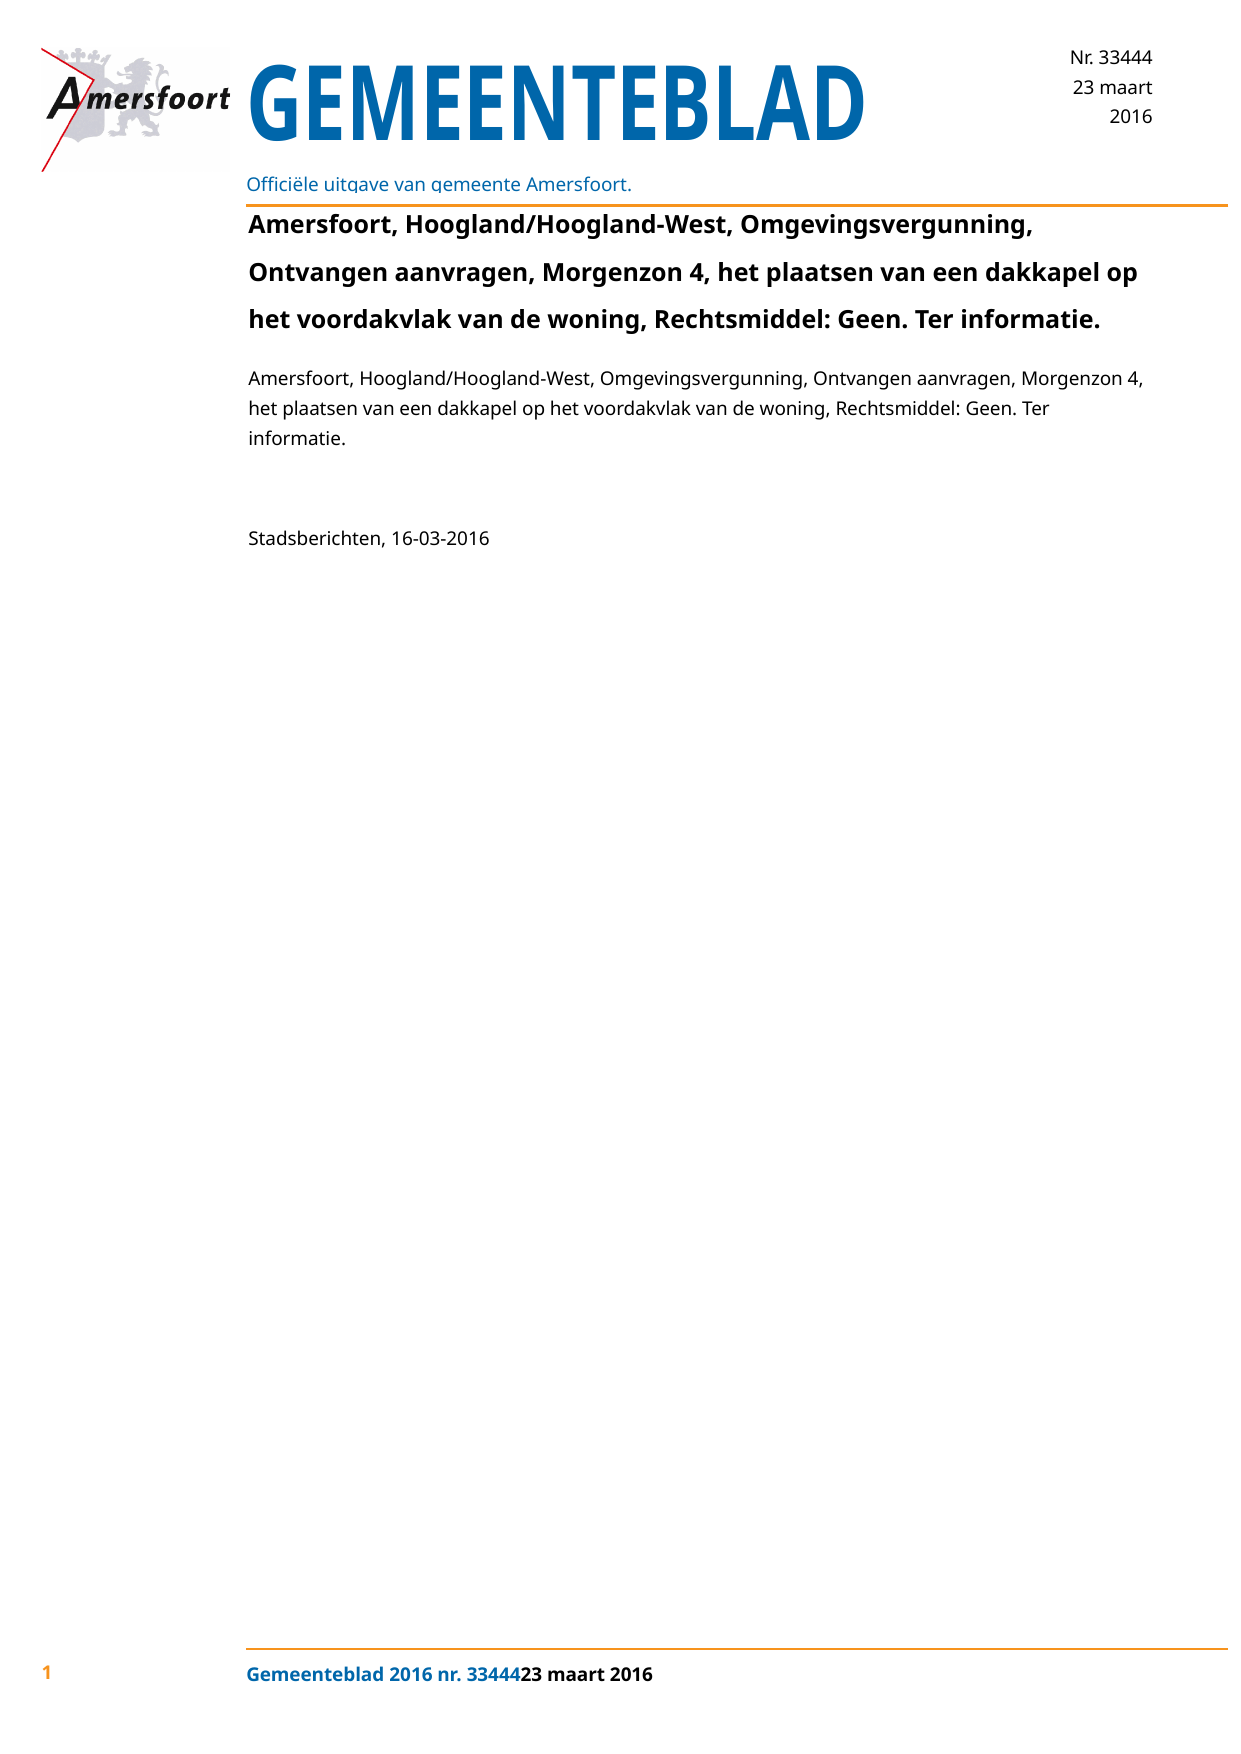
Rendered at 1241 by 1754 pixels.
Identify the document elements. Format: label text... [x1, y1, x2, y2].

text Amersfoort, Hoogland/Hoogland-West, Omgevingsvergunning, Ontvangen aanvragen, Morgenzon 4, het plaatsen van een dakkapel op het voordakvlak van de woning, Rechtsmiddel: Geen. Ter informatie. [248, 207, 1152, 336]
picture [41, 47, 231, 172]
text Amersfoort, Hoogland/Hoogland-West, Omgevingsvergunning, Ontvangen aanvragen, Morgenzon 4, het plaatsen van een dakkapel op het voordakvlak van de woning, Rechtsmiddel: Geen. Ter informatie. [248, 366, 1152, 450]
text Stadsberichten, 16-03-2016 [248, 526, 1152, 551]
